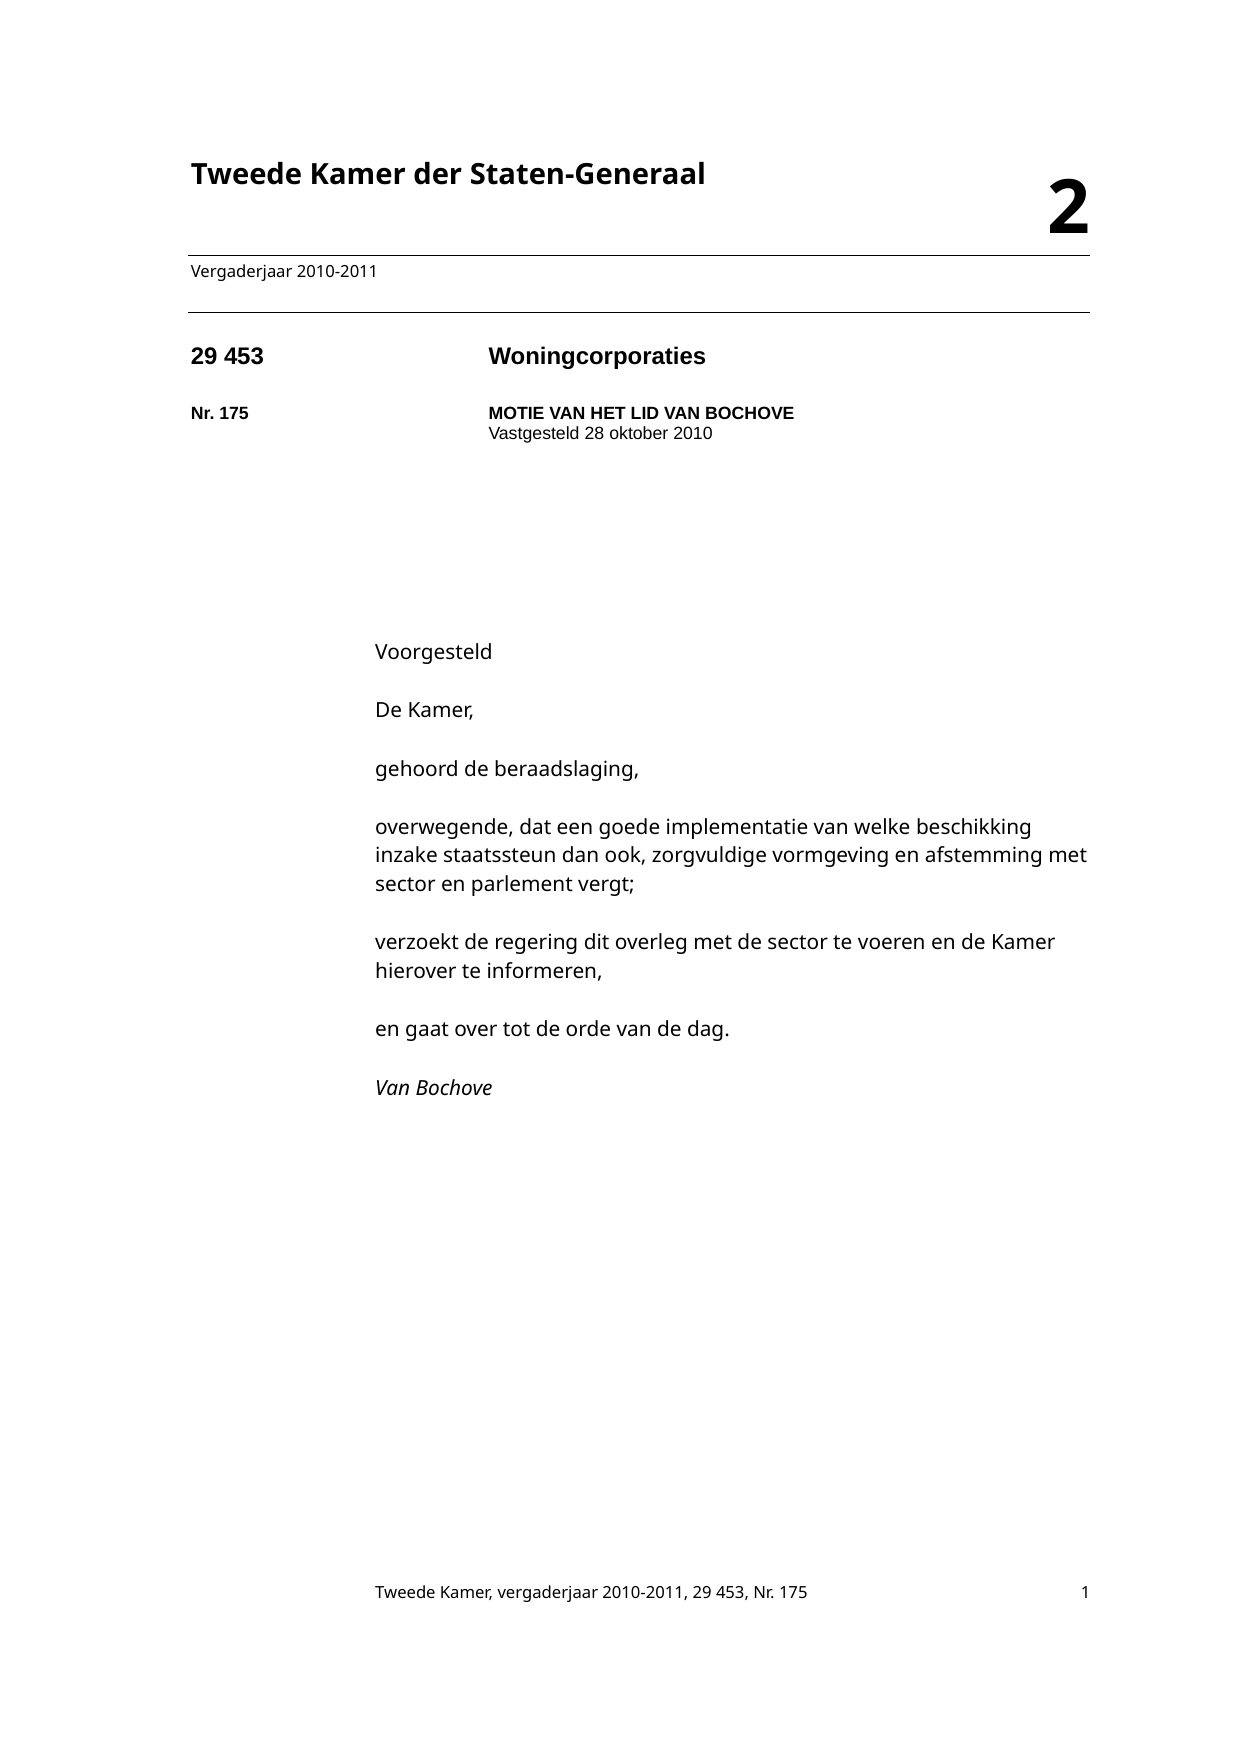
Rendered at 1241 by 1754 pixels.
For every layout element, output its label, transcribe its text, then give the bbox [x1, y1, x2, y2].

table_cell [188, 313, 485, 339]
table_cell Nr. 175 [188, 399, 485, 518]
table_cell [485, 313, 1090, 339]
text Voorgesteld [375, 637, 1090, 665]
text overwegende, dat een goede implementatie van welke beschikking inzake staatssteun dan ook, zorgvuldige vormgeving en afstemming met sector en parlement vergt; [375, 812, 1090, 897]
table_header Tweede Kamer der Staten-Generaal [188, 150, 909, 255]
table_cell MOTIE VAN HET LID VAN BOCHOVE Vastgesteld 28 oktober 2010 [485, 399, 1090, 518]
table_cell Woningcorporaties [485, 339, 1090, 399]
text De Kamer, [375, 695, 1090, 724]
table_cell 29 453 [188, 339, 485, 399]
table_cell Vergaderjaar 2010-2011 [188, 256, 485, 312]
table_header 2 [910, 150, 1090, 255]
text gehoord de beraadslaging, [375, 754, 1090, 782]
table_cell [485, 256, 1090, 312]
text verzoekt de regering dit overleg met de sector te voeren en de Kamer hierover te informeren, [375, 927, 1090, 984]
text Van Bochove [375, 1073, 1090, 1101]
text en gaat over tot de orde van de dag. [375, 1014, 1090, 1043]
